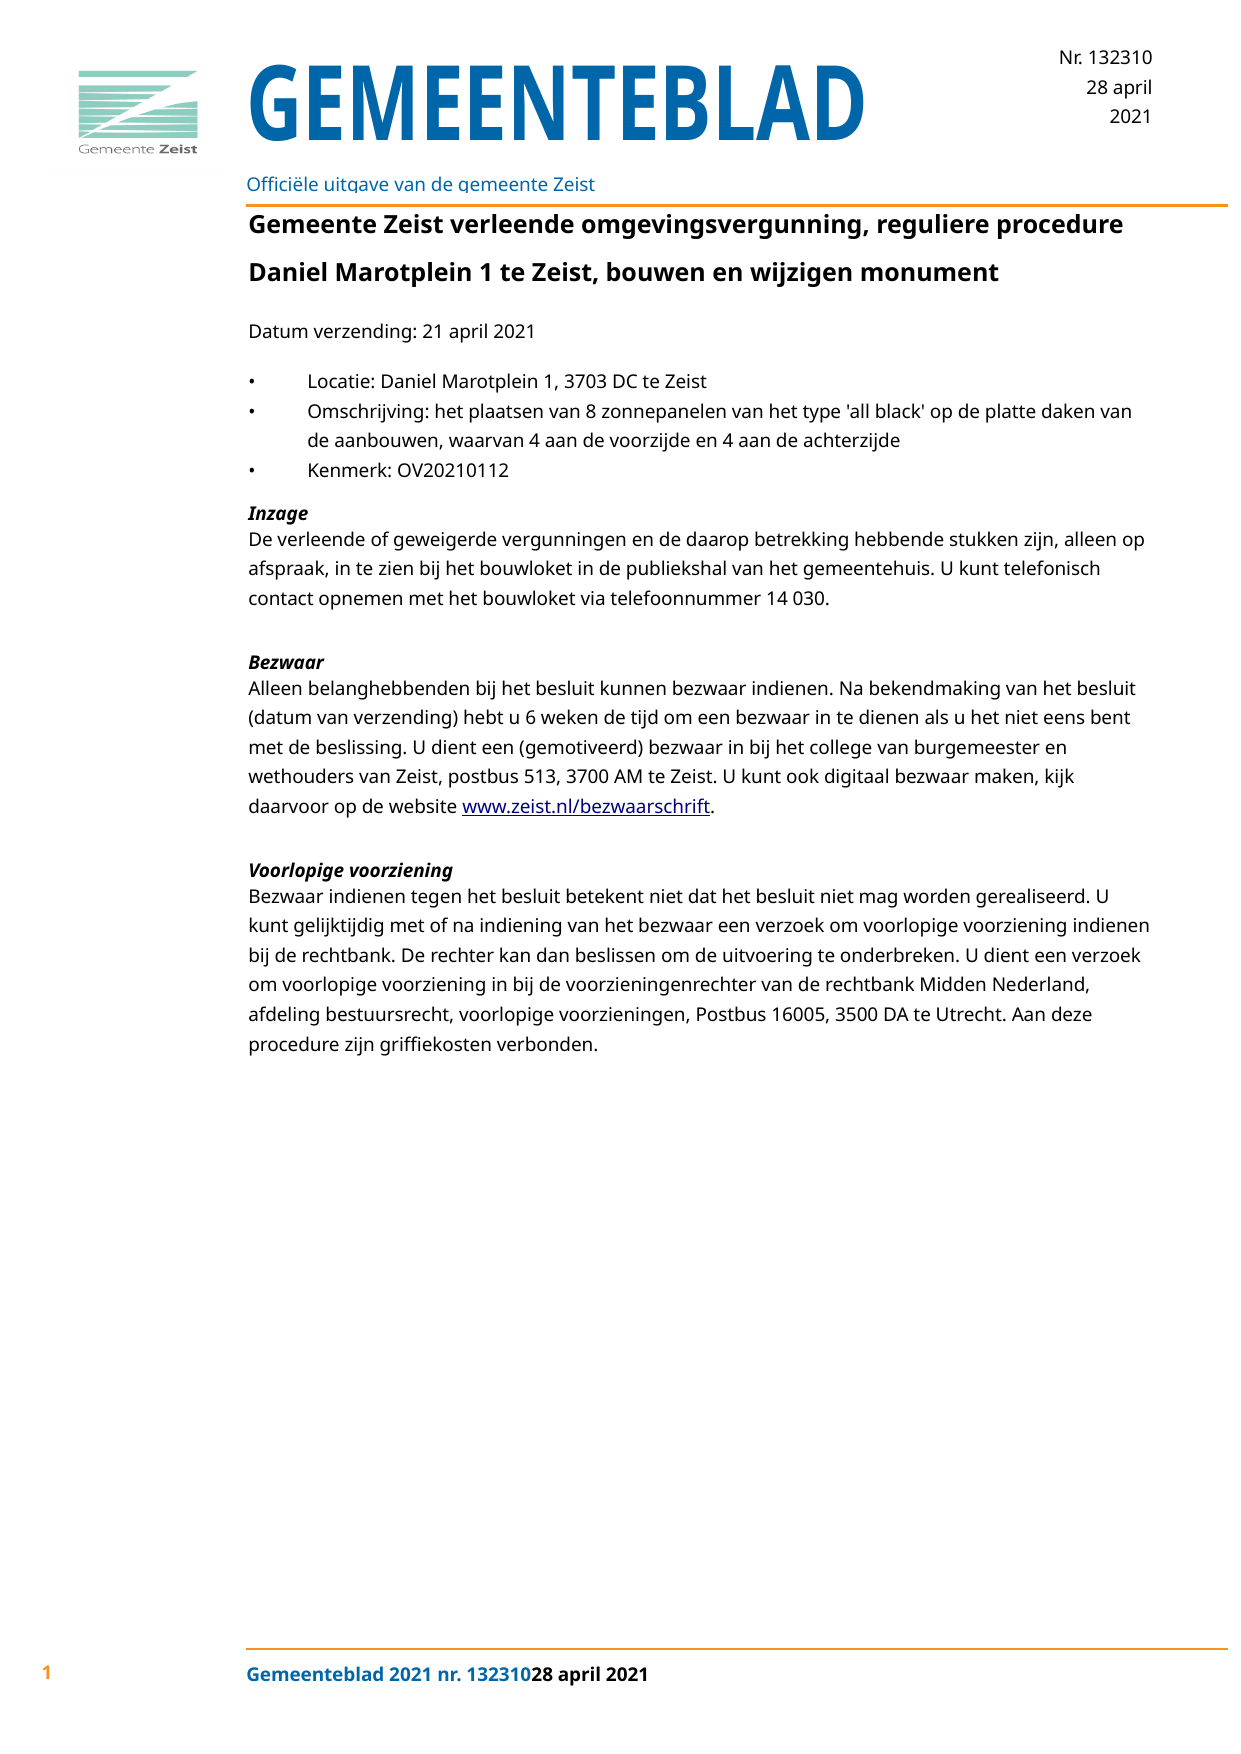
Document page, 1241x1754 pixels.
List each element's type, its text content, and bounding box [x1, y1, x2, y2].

list Omschrijving: het plaatsen van 8 zonnepanelen van het type 'all black' op de platte daken van de aanbouwen, waarvan 4 aan de voorzijde en 4 aan de achterzijde [248, 398, 1152, 453]
text Voorlopige voorziening [248, 857, 1152, 883]
list Kenmerk: OV20210112 [248, 457, 1152, 483]
picture [41, 47, 231, 172]
text Datum verzending: 21 april 2021 [248, 318, 1152, 344]
list Locatie: Daniel Marotplein 1, 3703 DC te Zeist [248, 368, 1152, 394]
text Inzage [248, 500, 1152, 526]
text Gemeente Zeist verleende omgevingsvergunning, reguliere procedure Daniel Marotplein 1 te Zeist, bouwen en wijzigen monument [248, 207, 1152, 288]
text De verleende of geweigerde vergunningen en de daarop betrekking hebbende stukken zijn, alleen op afspraak, in te zien bij het bouwloket in de publiekshal van het gemeentehuis. U kunt telefonisch contact opnemen met het bouwloket via telefoonnummer 14 030. [248, 526, 1152, 611]
text Alleen belanghebbenden bij het besluit kunnen bezwaar indienen. Na bekendmaking van het besluit (datum van verzending) hebt u 6 weken de tijd om een bezwaar in te dienen als u het niet eens bent met de beslissing. U dient een (gemotiveerd) bezwaar in bij het college van burgemeester en wethouders van Zeist, postbus 513, 3700 AM te Zeist. U kunt ook digitaal bezwaar maken, kijk daarvoor op de website www.zeist.nl/bezwaarschrift. [248, 675, 1152, 819]
text Bezwaar indienen tegen het besluit betekent niet dat het besluit niet mag worden gerealiseerd. U kunt gelijktijdig met of na indiening van het bezwaar een verzoek om voorlopige voorziening indienen bij de rechtbank. De rechter kan dan beslissen om de uitvoering te onderbreken. U dient een verzoek om voorlopige voorziening in bij de voorzieningenrechter van de rechtbank Midden Nederland, afdeling bestuursrecht, voorlopige voorzieningen, Postbus 16005, 3500 DA te Utrecht. Aan deze procedure zijn griffiekosten verbonden. [248, 883, 1152, 1056]
text Bezwaar [248, 649, 1152, 675]
